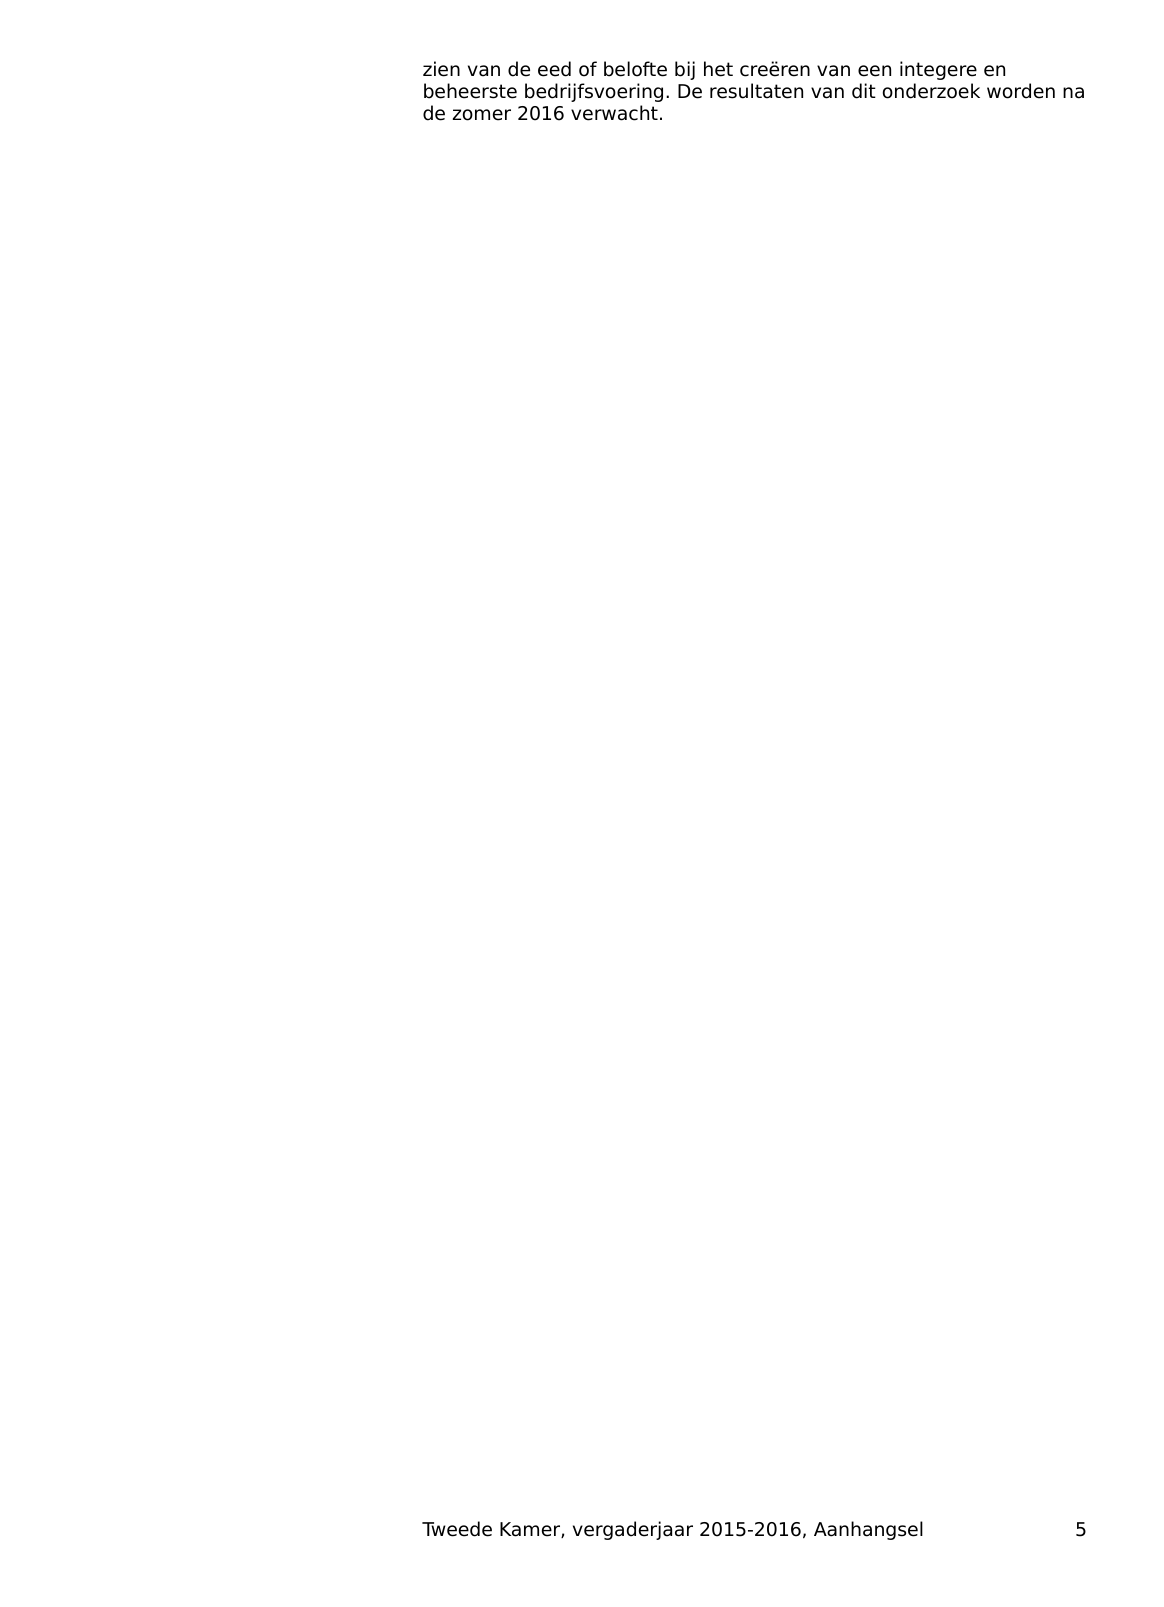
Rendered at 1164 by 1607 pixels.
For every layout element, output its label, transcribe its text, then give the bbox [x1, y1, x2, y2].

text zien van de eed of belofte bij het creëren van een integere en beheerste bedrijfsvoering. De resultaten van dit onderzoek worden na de zomer 2016 verwacht. [422, 59, 1087, 125]
